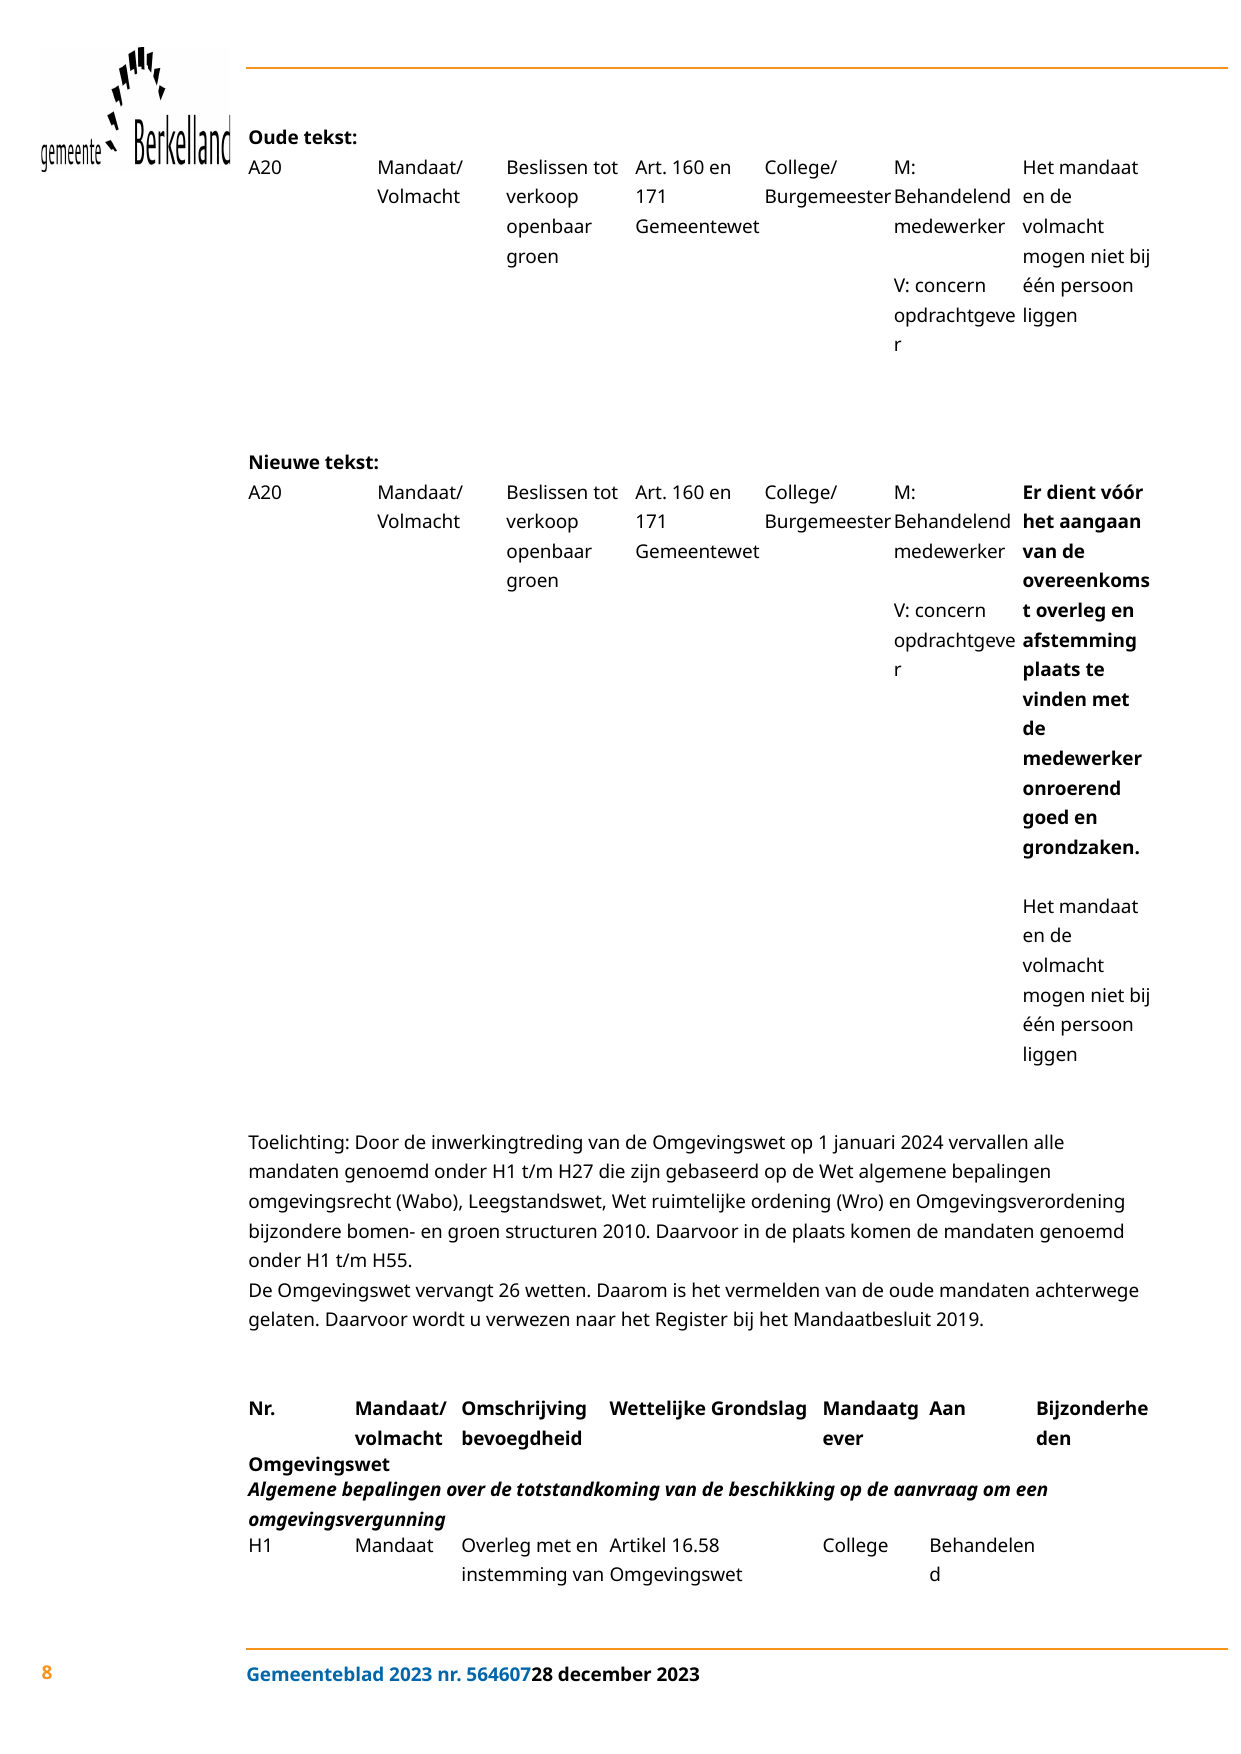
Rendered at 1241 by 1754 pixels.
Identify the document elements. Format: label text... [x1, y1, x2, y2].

table_header Mandaatgever [823, 1396, 929, 1451]
table_cell Mandaat [355, 1532, 461, 1587]
table_cell Algemene bepalingen over de totstandkoming van de beschikking op de aanvraag om een omgevingsvergunning [248, 1477, 1152, 1532]
table_header Bijzonderheden [1036, 1396, 1152, 1451]
text De Omgevingswet vervangt 26 wetten. Daarom is het vermelden van de oude mandaten achterwege gelaten. Daarvoor wordt u verwezen naar het Register bij het Mandaatbesluit 2019. [248, 1277, 1152, 1332]
table_header Wettelijke Grondslag [609, 1396, 822, 1451]
table_header Art. 160 en 171 Gemeentewet [635, 154, 764, 357]
table_header Aan [929, 1396, 1036, 1451]
table_cell Overleg met en instemming van [461, 1532, 609, 1587]
table_header A20 [248, 154, 377, 357]
table_cell Omgevingswet [248, 1451, 1152, 1477]
table_header Mandaat/Volmacht [377, 479, 506, 1096]
table_header Omschrijving bevoegdheid [461, 1396, 609, 1451]
text Nieuwe tekst: [248, 449, 1152, 475]
table_header Nr. [248, 1396, 354, 1451]
table_header College/ Burgemeester [764, 479, 893, 1096]
table_header Art. 160 en 171 Gemeentewet [635, 479, 764, 1096]
table_header Het mandaat en de volmacht mogen niet bij één persoon liggen [1023, 154, 1152, 357]
table_cell [1036, 1532, 1152, 1587]
table_header Er dient vóór het aangaan van de overeenkomst overleg en afstemming plaats te vinden met de medewerker onroerend goed en grondzaken. Het mandaat en de volmacht mogen niet bij één persoon liggen [1023, 479, 1152, 1096]
table_header Mandaat/volmacht [355, 1396, 461, 1451]
text Toelichting: Door de inwerkingtreding van de Omgevingswet op 1 januari 2024 vervallen alle mandaten genoemd onder H1 t/m H27 die zijn gebaseerd op de Wet algemene bepalingen omgevingsrecht (Wabo), Leegstandswet, Wet ruimtelijke ordening (Wro) en Omgevingsverordening bijzondere bomen- en groen structuren 2010. Daarvoor in de plaats komen de mandaten genoemd onder H1 t/m H55. [248, 1129, 1152, 1273]
picture [41, 47, 231, 172]
text Oude tekst: [248, 124, 1152, 150]
table_cell Behandelend [929, 1532, 1036, 1587]
table_header Beslissen tot verkoop openbaar groen [506, 479, 635, 1096]
table_cell H1 [248, 1532, 354, 1587]
table_header A20 [248, 479, 377, 1096]
table_cell College [823, 1532, 929, 1587]
table_header Beslissen tot verkoop openbaar groen [506, 154, 635, 357]
table_header M: Behandelend medewerker V: concern opdrachtgever [894, 479, 1022, 1096]
table_cell Artikel 16.58 Omgevingswet [609, 1532, 822, 1587]
table_header M: Behandelend medewerker V: concern opdrachtgever [894, 154, 1022, 357]
table_header Mandaat/Volmacht [377, 154, 506, 357]
table_header College/ Burgemeester [764, 154, 893, 357]
